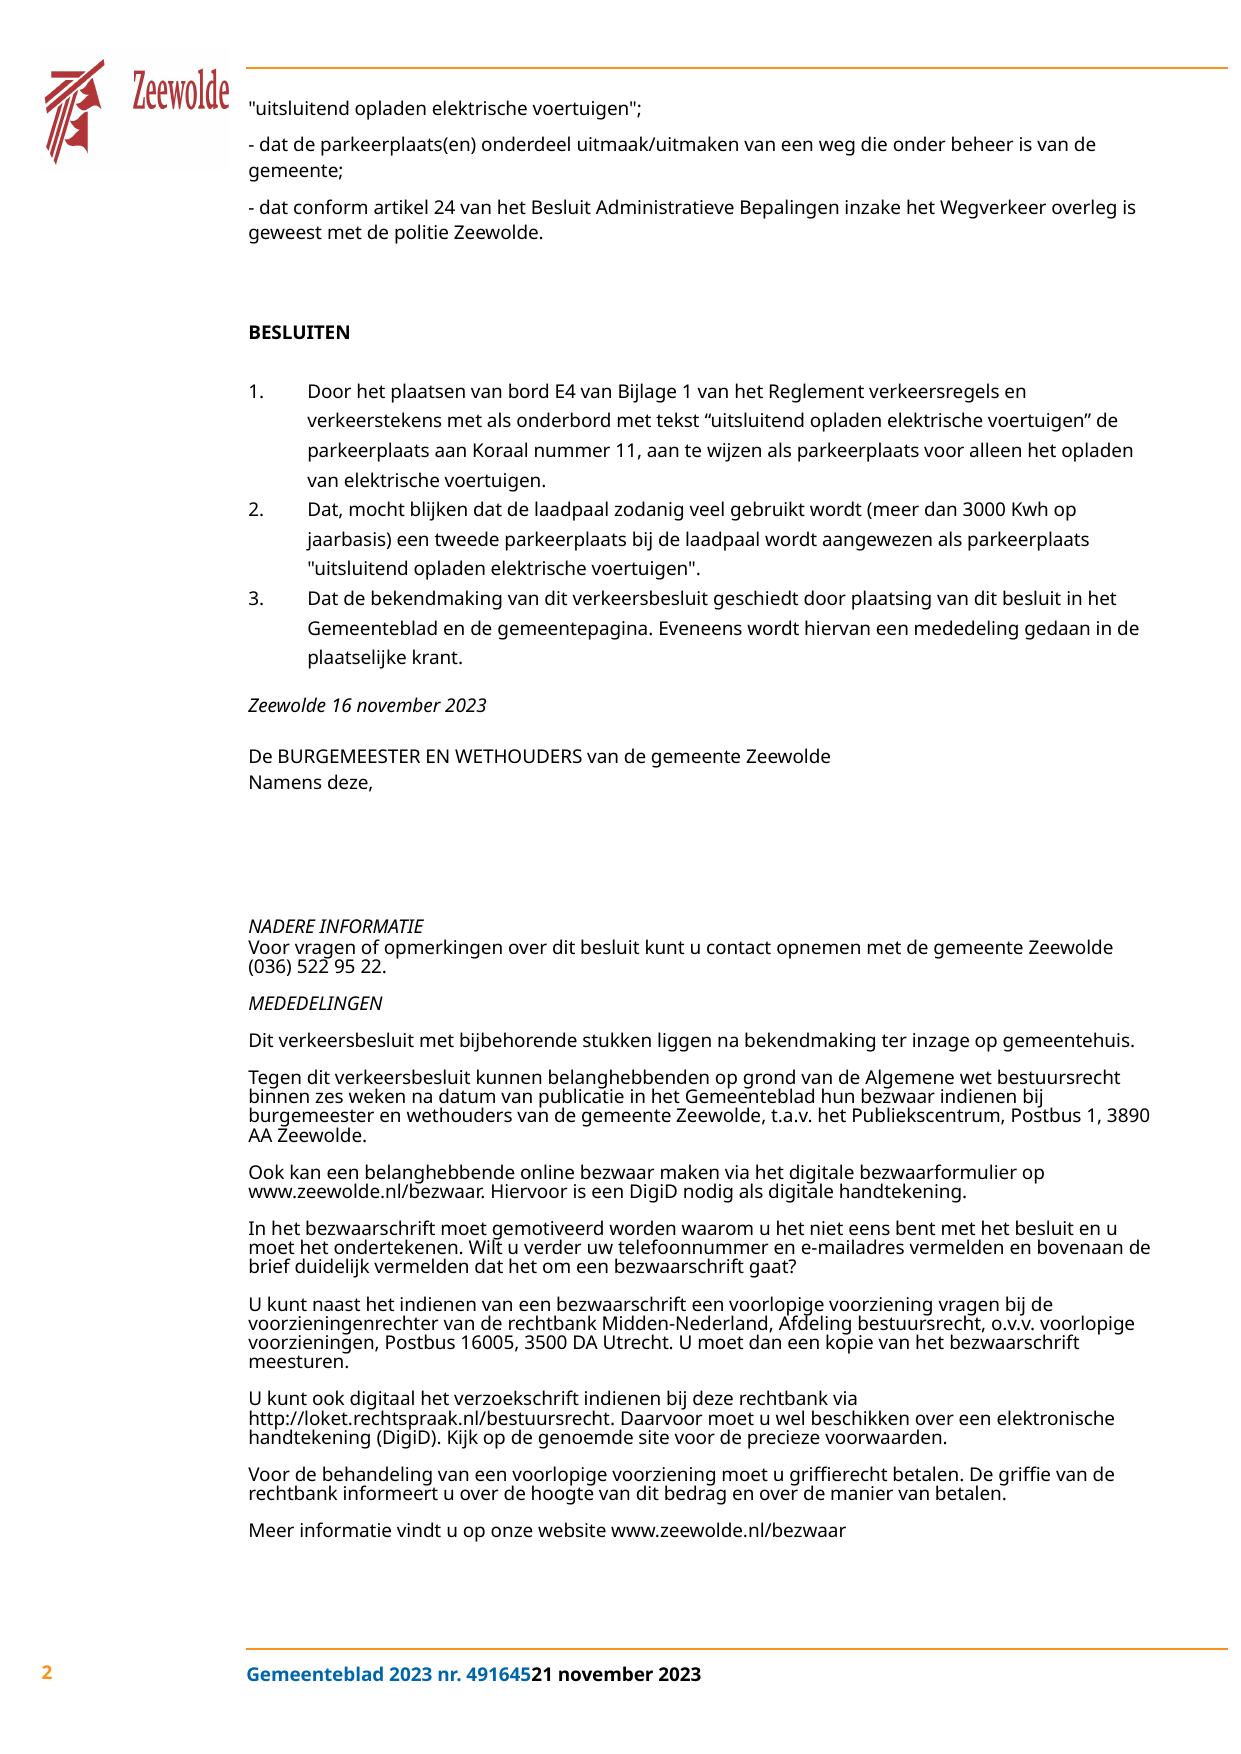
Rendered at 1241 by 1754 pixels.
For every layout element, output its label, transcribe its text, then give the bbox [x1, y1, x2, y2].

text - dat conform artikel 24 van het Besluit Administratieve Bepalingen inzake het Wegverkeer overleg is geweest met de politie Zeewolde. [248, 194, 1152, 245]
text "uitsluitend opladen elektrische voertuigen"; [248, 95, 1152, 121]
text Dit verkeersbesluit met bijbehorende stukken liggen na bekendmaking ter inzage op gemeentehuis. [248, 1032, 1152, 1051]
text Tegen dit verkeersbesluit kunnen belanghebbenden op grond van de Algemene wet bestuursrecht binnen zes weken na datum van publicatie in het Gemeenteblad hun bezwaar indienen bij burgemeester en wethouders van de gemeente Zeewolde, t.a.v. het Publiekscentrum, Postbus 1, 3890 AA Zeewolde. [248, 1069, 1152, 1146]
list Dat de bekendmaking van dit verkeersbesluit geschiedt door plaatsing van dit besluit in het Gemeenteblad en de gemeentepagina. Eveneens wordt hiervan een mededeling gedaan in de plaatselij­ke krant. [248, 585, 1152, 670]
text BESLUITEN [248, 319, 1152, 345]
text Voor vragen of opmerkingen over dit besluit kunt u contact opnemen met de gemeente Zeewolde (036) 522 95 22. [248, 939, 1152, 977]
text Voor de behandeling van een voorlopige voorziening moet u griffierecht betalen. De griffie van de rechtbank informeert u over de hoogte van dit bedrag en over de manier van betalen. [248, 1466, 1152, 1504]
text Ook kan een belanghebbende online bezwaar maken via het digitale bezwaarformulier op www.zeewolde.nl/bezwaar. Hiervoor is een DigiD nodig als digitale handtekening. [248, 1164, 1152, 1202]
picture [41, 47, 231, 172]
text De BURGEMEESTER EN WETHOUDERS van de gemeente Zeewolde [248, 744, 1152, 769]
text In het bezwaarschrift moet gemotiveerd worden waarom u het niet eens bent met het besluit en u moet het ondertekenen. Wilt u verder uw telefoonnummer en e-mailadres vermelden en bovenaan de brief duidelijk vermelden dat het om een bezwaarschrift gaat? [248, 1220, 1152, 1278]
text Zeewolde 16 november 2023 [248, 692, 1152, 718]
text NADERE INFORMATIE [248, 913, 1152, 939]
list Door het plaatsen van bord E4 van Bijlage 1 van het Reglement verkeersregels en verkeerstekens met als onderbord met tekst “uitsluitend opladen elektrische voertuigen” de parkeerplaats aan Koraal nummer 11, aan te wijzen als parkeerplaats voor alleen het opladen van elektrische voertuigen. [248, 378, 1152, 493]
text U kunt naast het indienen van een bezwaarschrift een voorlopige voorziening vragen bij de voorzieningenrechter van de rechtbank Midden-Nederland, Afdeling bestuursrecht, o.v.v. voorlopige voorzieningen, Postbus 16005, 3500 DA Utrecht. U moet dan een kopie van het bezwaarschrift meesturen. [248, 1296, 1152, 1373]
text Namens deze, [248, 769, 1152, 795]
text U kunt ook digitaal het verzoekschrift indienen bij deze rechtbank via http://loket.rechtspraak.nl/bestuursrecht. Daarvoor moet u wel beschikken over een elektronische handtekening (DigiD). Kijk op de genoemde site voor de precieze voorwaarden. [248, 1390, 1152, 1448]
text MEDEDELINGEN [248, 995, 1152, 1014]
list Dat, mocht blijken dat de laadpaal zodanig veel gebruikt wordt (meer dan 3000 Kwh op jaarbasis) een tweede parkeerplaats bij de laadpaal wordt aangewezen als parkeerplaats "uitsluitend opladen elektrische voertuigen". [248, 496, 1152, 581]
text Meer informatie vindt u op onze website www.zeewolde.nl/bezwaar [248, 1522, 1152, 1541]
text - dat de parkeerplaats(en) onderdeel uitmaak/uitmaken van een weg die onder beheer is van de gemeente; [248, 131, 1152, 183]
